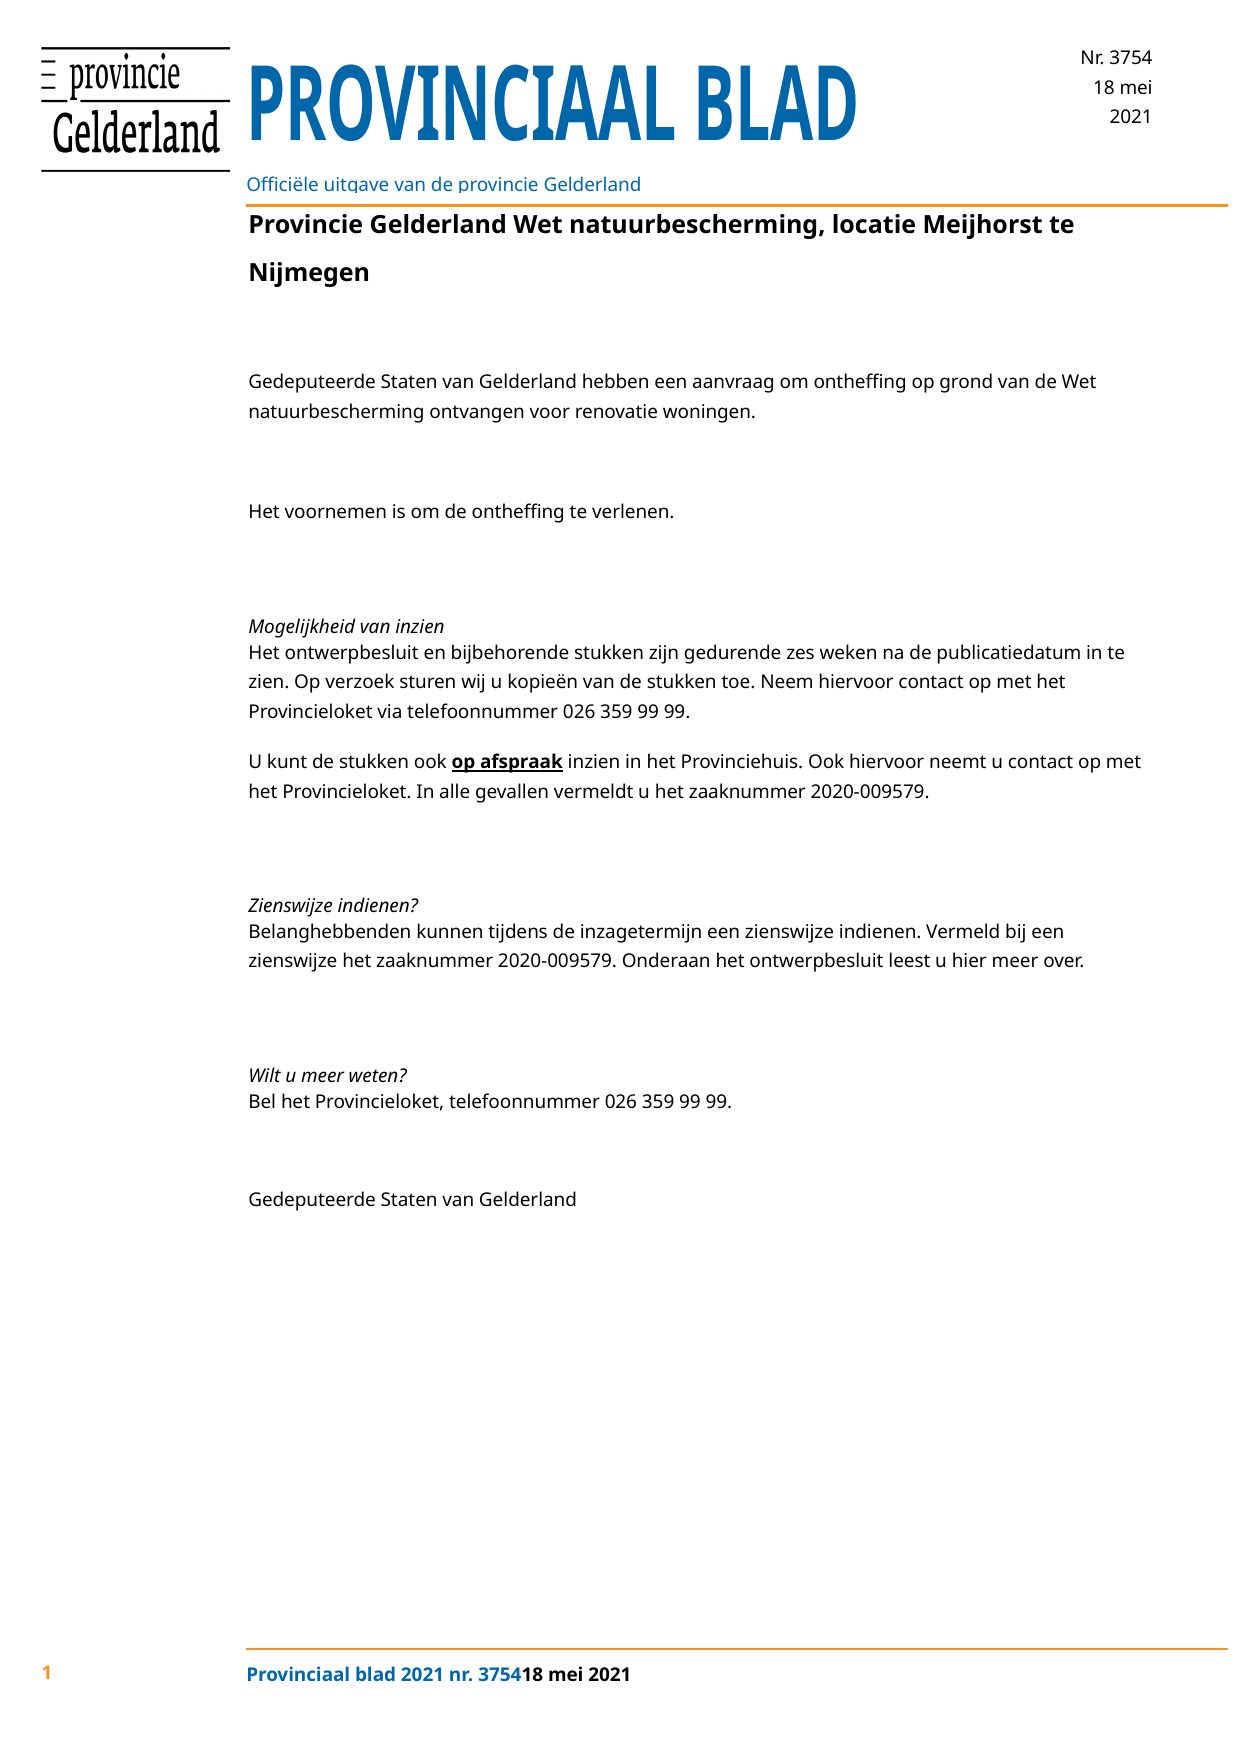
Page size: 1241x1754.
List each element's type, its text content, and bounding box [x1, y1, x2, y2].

text U kunt de stukken ook op afspraak inzien in het Provinciehuis. Ook hiervoor neemt u contact op met het Provincieloket. In alle gevallen vermeldt u het zaaknummer 2020-009579. [248, 748, 1152, 804]
text Belanghebbenden kunnen tijdens de inzagetermijn een zienswijze indienen. Vermeld bij een zienswijze het zaaknummer 2020-009579. Onderaan het ontwerpbesluit leest u hier meer over. [248, 918, 1152, 973]
text Wilt u meer weten? [248, 1062, 1152, 1088]
text Het ontwerpbesluit en bijbehorende stukken zijn gedurende zes weken na de publicatiedatum in te zien. Op verzoek sturen wij u kopieën van de stukken toe. Neem hiervoor contact op met het Provincieloket via telefoonnummer 026 359 99 99. [248, 639, 1152, 724]
text Provincie Gelderland Wet natuurbescherming, locatie Meijhorst te Nijmegen [248, 207, 1152, 288]
text Bel het Provincieloket, telefoonnummer 026 359 99 99. [248, 1088, 1152, 1113]
text Gedeputeerde Staten van Gelderland hebben een aanvraag om ontheffing op grond van de Wet natuurbescherming ontvangen voor renovatie woningen. [248, 368, 1152, 424]
text Zienswijze indienen? [248, 892, 1152, 918]
picture [41, 47, 231, 172]
text Mogelijkheid van inzien [248, 613, 1152, 639]
text Het voornemen is om de ontheffing te verlenen. [248, 499, 1152, 524]
text Gedeputeerde Staten van Gelderland [248, 1186, 1152, 1212]
